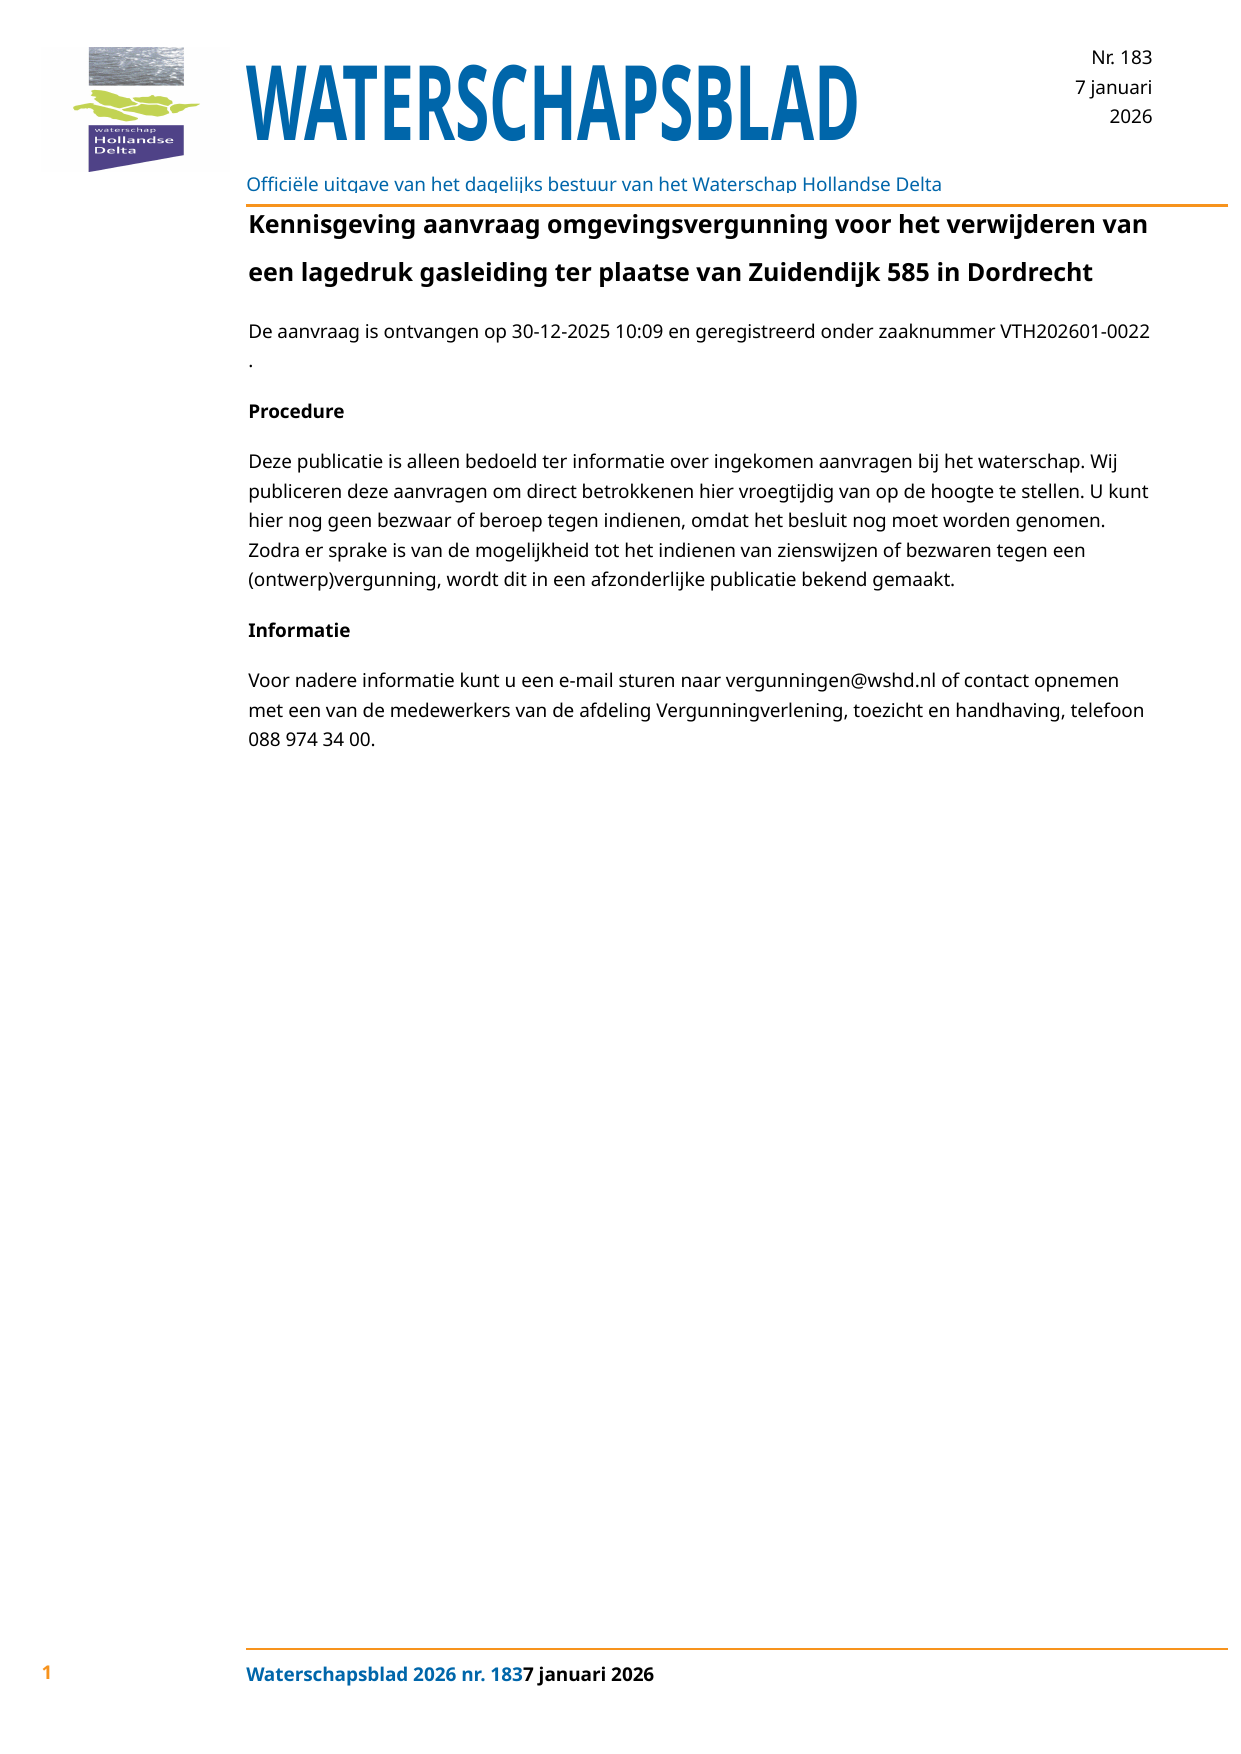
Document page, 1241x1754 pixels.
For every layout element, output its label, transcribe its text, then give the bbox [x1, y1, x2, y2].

text De aanvraag is ontvangen op 30-12-2025 10:09 en geregistreerd onder zaaknummer VTH202601-0022 . [248, 318, 1152, 373]
text Kennisgeving aanvraag omgevingsvergunning voor het verwijderen van een lagedruk gasleiding ter plaatse van Zuidendijk 585 in Dordrecht [248, 207, 1152, 288]
text Voor nadere informatie kunt u een e-mail sturen naar vergunningen@wshd.nl of contact opnemen met een van de medewerkers van de afdeling Vergunningverlening, toezicht en handhaving, telefoon 088 974 34 00. [248, 667, 1152, 752]
text Procedure [248, 398, 1152, 424]
text Informatie [248, 617, 1152, 643]
picture [41, 47, 231, 172]
text Deze publicatie is alleen bedoeld ter informatie over ingekomen aanvragen bij het waterschap. Wij publiceren deze aanvragen om direct betrokkenen hier vroegtijdig van op de hoogte te stellen. U kunt hier nog geen bezwaar of beroep tegen indienen, omdat het besluit nog moet worden genomen. Zodra er sprake is van de mogelijkheid tot het indienen van zienswijzen of bezwaren tegen een (ontwerp)vergunning, wordt dit in een afzonderlijke publicatie bekend gemaakt. [248, 448, 1152, 592]
